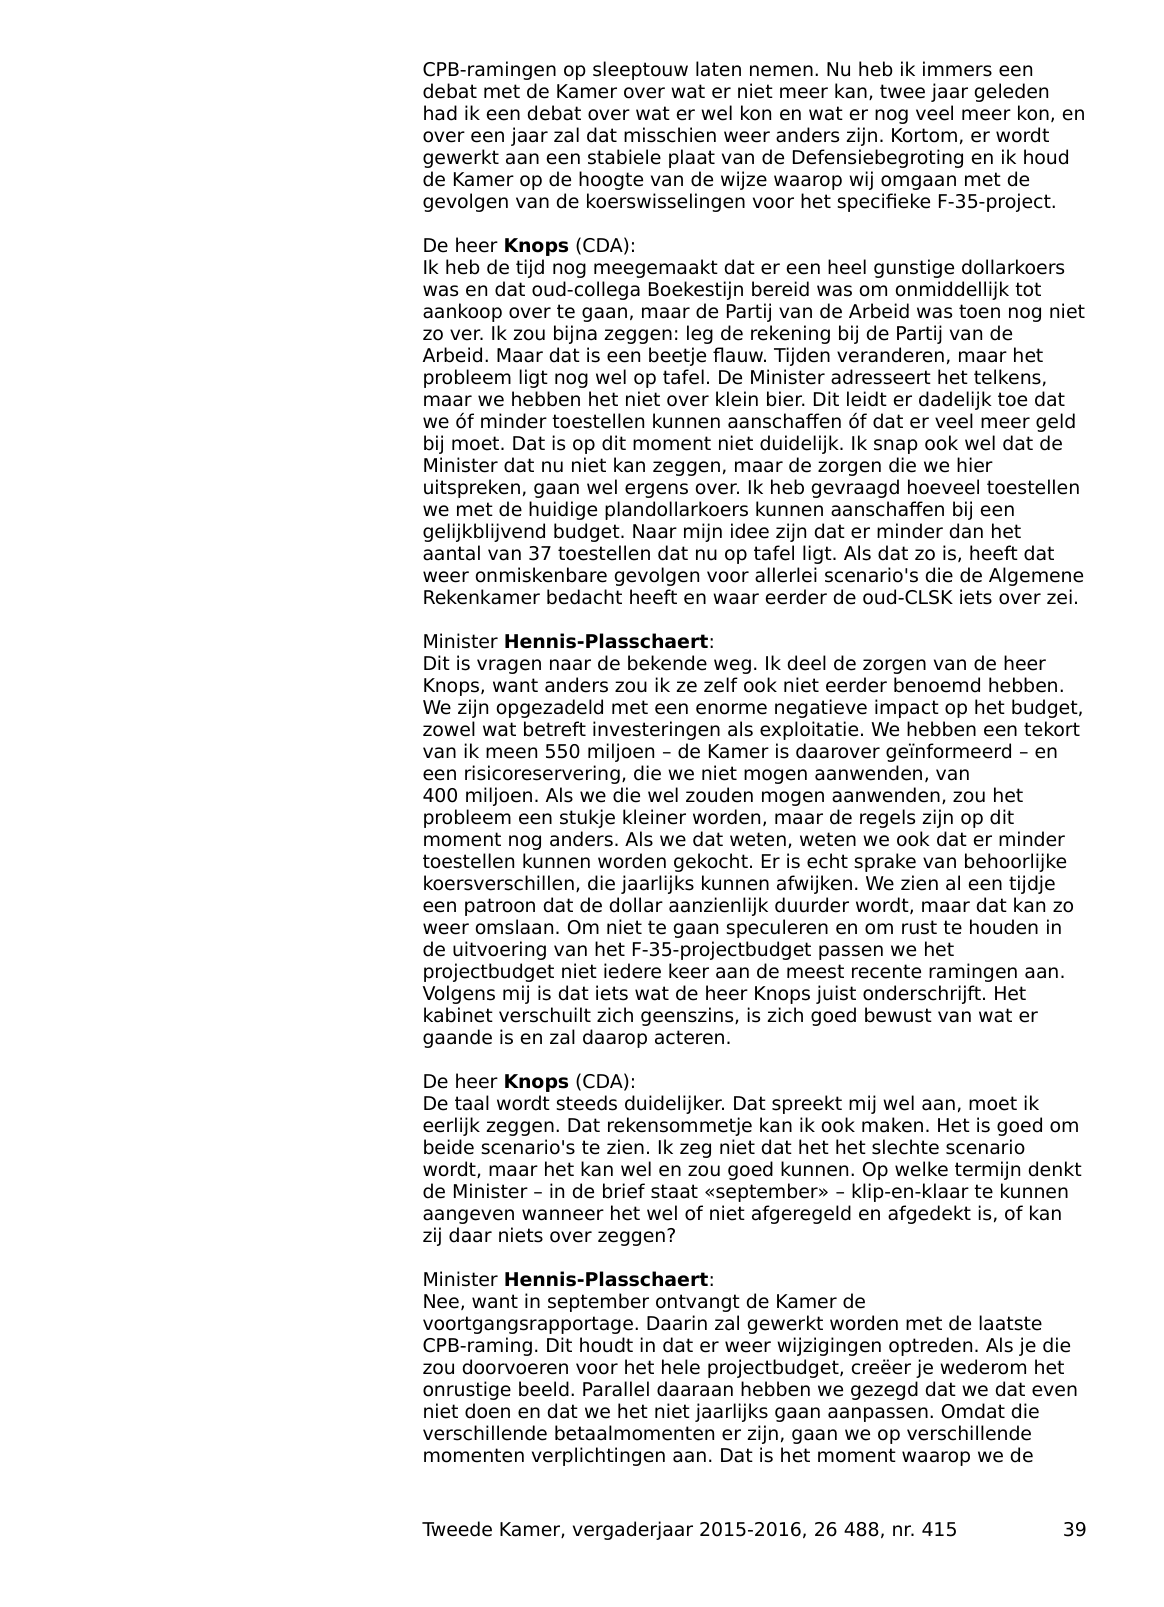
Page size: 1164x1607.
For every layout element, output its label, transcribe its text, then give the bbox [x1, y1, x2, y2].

text Minister Hennis-Plasschaert: [422, 1269, 1087, 1291]
text Minister Hennis-Plasschaert: [422, 631, 1087, 653]
text De heer Knops (CDA): [422, 1071, 1087, 1093]
text Ik heb de tijd nog meegemaakt dat er een heel gunstige dollarkoers was en dat oud-collega Boekestijn bereid was om onmiddellijk tot aankoop over te gaan, maar de Partij van de Arbeid was toen nog niet zo ver. Ik zou bijna zeggen: leg de rekening bij de Partij van de Arbeid. Maar dat is een beetje flauw. Tijden veranderen, maar het probleem ligt nog wel op tafel. De Minister adresseert het telkens, maar we hebben het niet over klein bier. Dit leidt er dadelijk toe dat we óf minder toestellen kunnen aanschaffen óf dat er veel meer geld bij moet. Dat is op dit moment niet duidelijk. Ik snap ook wel dat de Minister dat nu niet kan zeggen, maar de zorgen die we hier uitspreken, gaan wel ergens over. Ik heb gevraagd hoeveel toestellen we met de huidige plandollarkoers kunnen aanschaffen bij een gelijkblijvend budget. Naar mijn idee zijn dat er minder dan het aantal van 37 toestellen dat nu op tafel ligt. Als dat zo is, heeft dat weer onmiskenbare gevolgen voor allerlei scenario's die de Algemene Rekenkamer bedacht heeft en waar eerder de oud-CLSK iets over zei. [422, 257, 1087, 609]
text De taal wordt steeds duidelijker. Dat spreekt mij wel aan, moet ik eerlijk zeggen. Dat rekensommetje kan ik ook maken. Het is goed om beide scenario's te zien. Ik zeg niet dat het het slechte scenario wordt, maar het kan wel en zou goed kunnen. Op welke termijn denkt de Minister – in de brief staat «september» – klip-en-klaar te kunnen aangeven wanneer het wel of niet afgeregeld en afgedekt is, of kan zij daar niets over zeggen? [422, 1093, 1087, 1247]
text Nee, want in september ontvangt de Kamer de voortgangsrapportage. Daarin zal gewerkt worden met de laatste CPB-raming. Dit houdt in dat er weer wijzigingen optreden. Als je die zou doorvoeren voor het hele projectbudget, creëer je wederom het onrustige beeld. Parallel daaraan hebben we gezegd dat we dat even niet doen en dat we het niet jaarlijks gaan aanpassen. Omdat die verschillende betaalmomenten er zijn, gaan we op verschillende momenten verplichtingen aan. Dat is het moment waarop we de [422, 1291, 1087, 1467]
text De heer Knops (CDA): [422, 235, 1087, 257]
text CPB-ramingen op sleeptouw laten nemen. Nu heb ik immers een debat met de Kamer over wat er niet meer kan, twee jaar geleden had ik een debat over wat er wel kon en wat er nog veel meer kon, en over een jaar zal dat misschien weer anders zijn. Kortom, er wordt gewerkt aan een stabiele plaat van de Defensiebegroting en ik houd de Kamer op de hoogte van de wijze waarop wij omgaan met de gevolgen van de koerswisselingen voor het specifieke F-35-project. [422, 59, 1087, 213]
text Dit is vragen naar de bekende weg. Ik deel de zorgen van de heer Knops, want anders zou ik ze zelf ook niet eerder benoemd hebben. We zijn opgezadeld met een enorme negatieve impact op het budget, zowel wat betreft investeringen als exploitatie. We hebben een tekort van ik meen 550 miljoen – de Kamer is daarover geïnformeerd – en een risicoreservering, die we niet mogen aanwenden, van 400 miljoen. Als we die wel zouden mogen aanwenden, zou het probleem een stukje kleiner worden, maar de regels zijn op dit moment nog anders. Als we dat weten, weten we ook dat er minder toestellen kunnen worden gekocht. Er is echt sprake van behoorlijke koersverschillen, die jaarlijks kunnen afwijken. We zien al een tijdje een patroon dat de dollar aanzienlijk duurder wordt, maar dat kan zo weer omslaan. Om niet te gaan speculeren en om rust te houden in de uitvoering van het F-35-projectbudget passen we het projectbudget niet iedere keer aan de meest recente ramingen aan. Volgens mij is dat iets wat de heer Knops juist onderschrijft. Het kabinet verschuilt zich geenszins, is zich goed bewust van wat er gaande is en zal daarop acteren. [422, 653, 1087, 1048]
